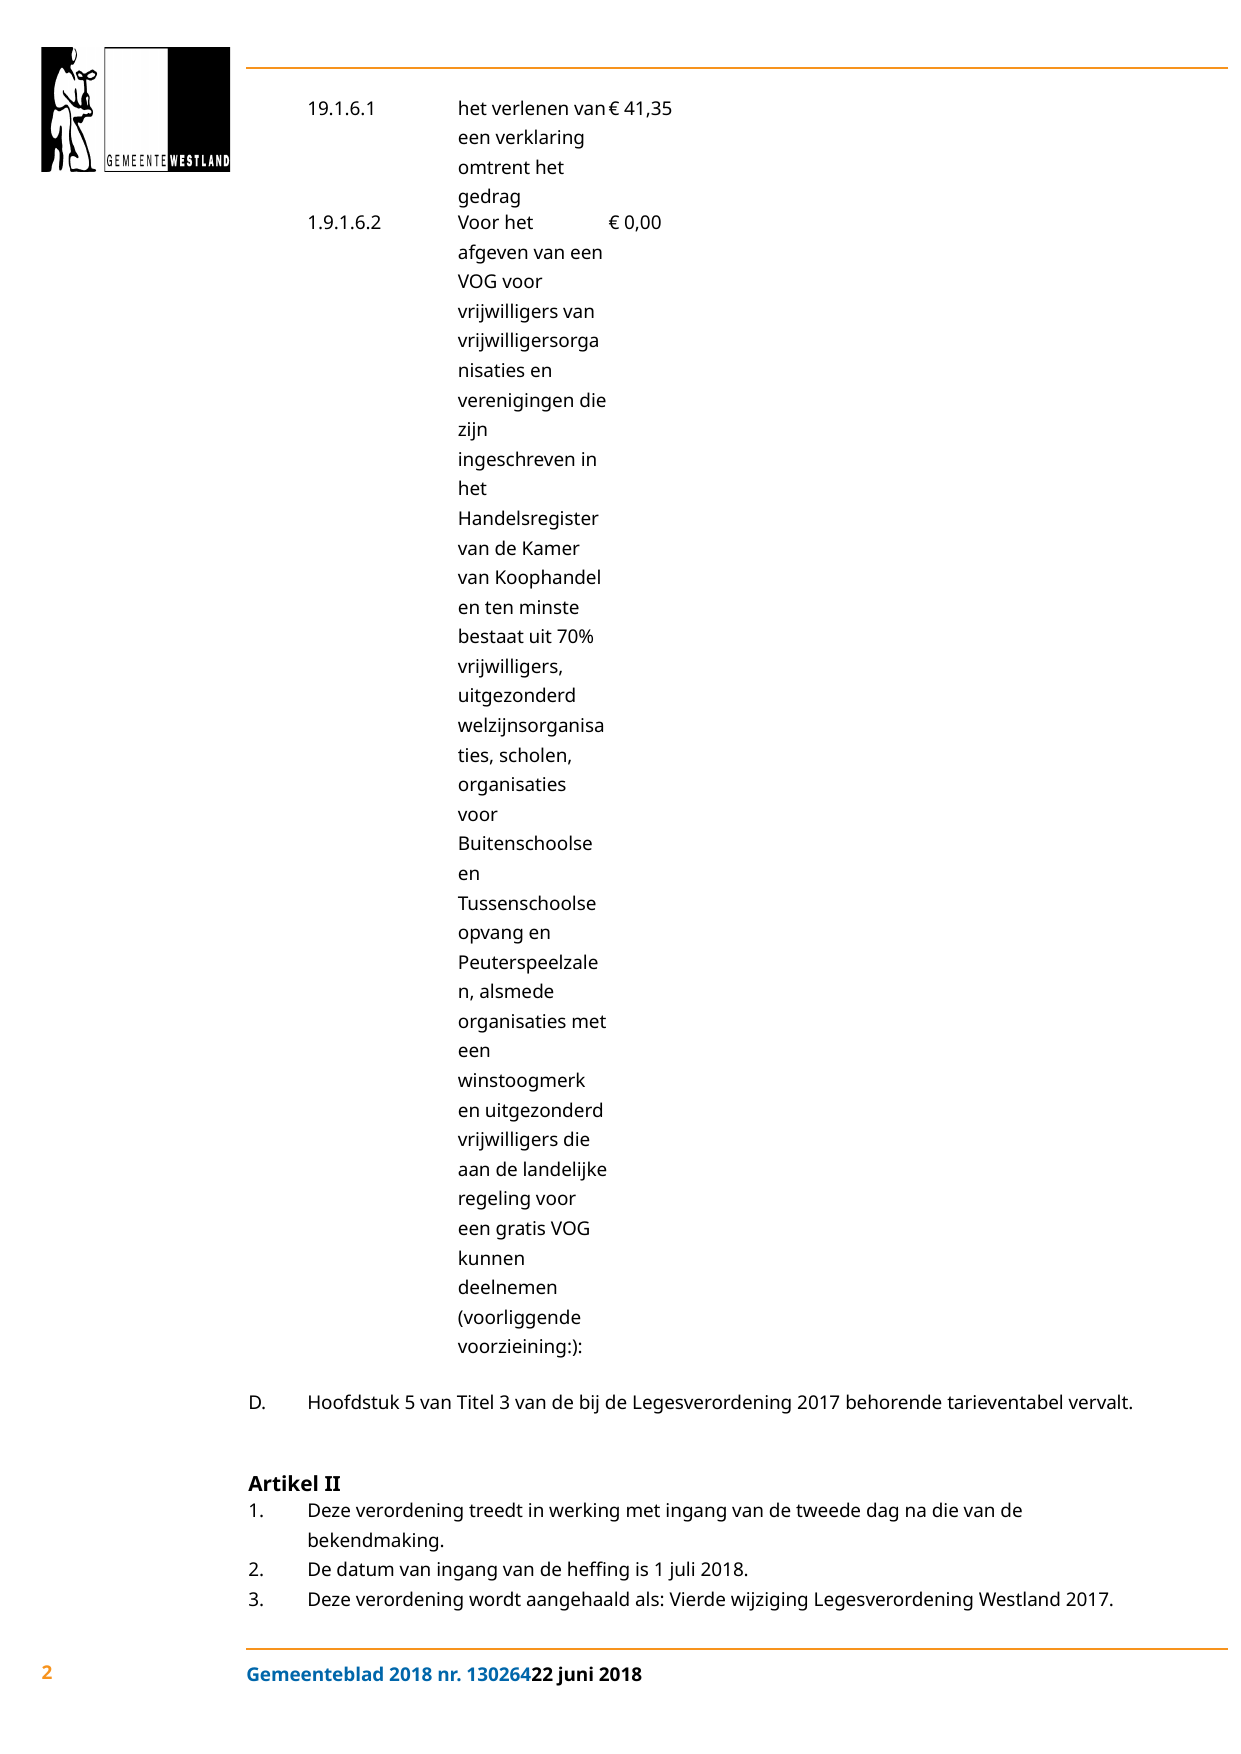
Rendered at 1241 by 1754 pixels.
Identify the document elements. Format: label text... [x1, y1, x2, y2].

table_header € 41,35 [608, 95, 759, 209]
list Deze verordening treedt in werking met ingang van de tweede dag na die van de bekendmaking. [248, 1497, 1152, 1553]
list De datum van ingang van de heffing is 1 juli 2018. [248, 1557, 1152, 1582]
text Artikel II [248, 1469, 1152, 1497]
table_header het verlenen van een verklaring omtrent het gedrag [458, 95, 608, 209]
table_cell € 0,00 [608, 209, 759, 1359]
table_cell Voor het afgeven van een VOG voor vrijwilligers van vrijwilligersorganisaties en verenigingen die zijn ingeschreven in het Handelsregister van de Kamer van Koophandel en ten minste bestaat uit 70% vrijwilligers, uitgezonderd welzijnsorganisaties, scholen, organisaties voor Buitenschoolse en Tussenschoolse opvang en Peuterspeelzalen, alsmede organisaties met een winstoogmerk en uitgezonderd vrijwilligers die aan de landelijke regeling voor een gratis VOG kunnen deelnemen (voorliggende voorzieining:): [458, 209, 608, 1359]
table_cell 1.9.1.6.2 [307, 209, 458, 1359]
list Hoofdstuk 5 van Titel 3 van de bij de Legesverordening 2017 behorende tarieventabel vervalt. [248, 1389, 1152, 1415]
picture [41, 47, 231, 172]
table_header 19.1.6.1 [307, 95, 458, 209]
list Deze verordening wordt aangehaald als: Vierde wijziging Legesverordening Westland 2017. [248, 1586, 1152, 1612]
